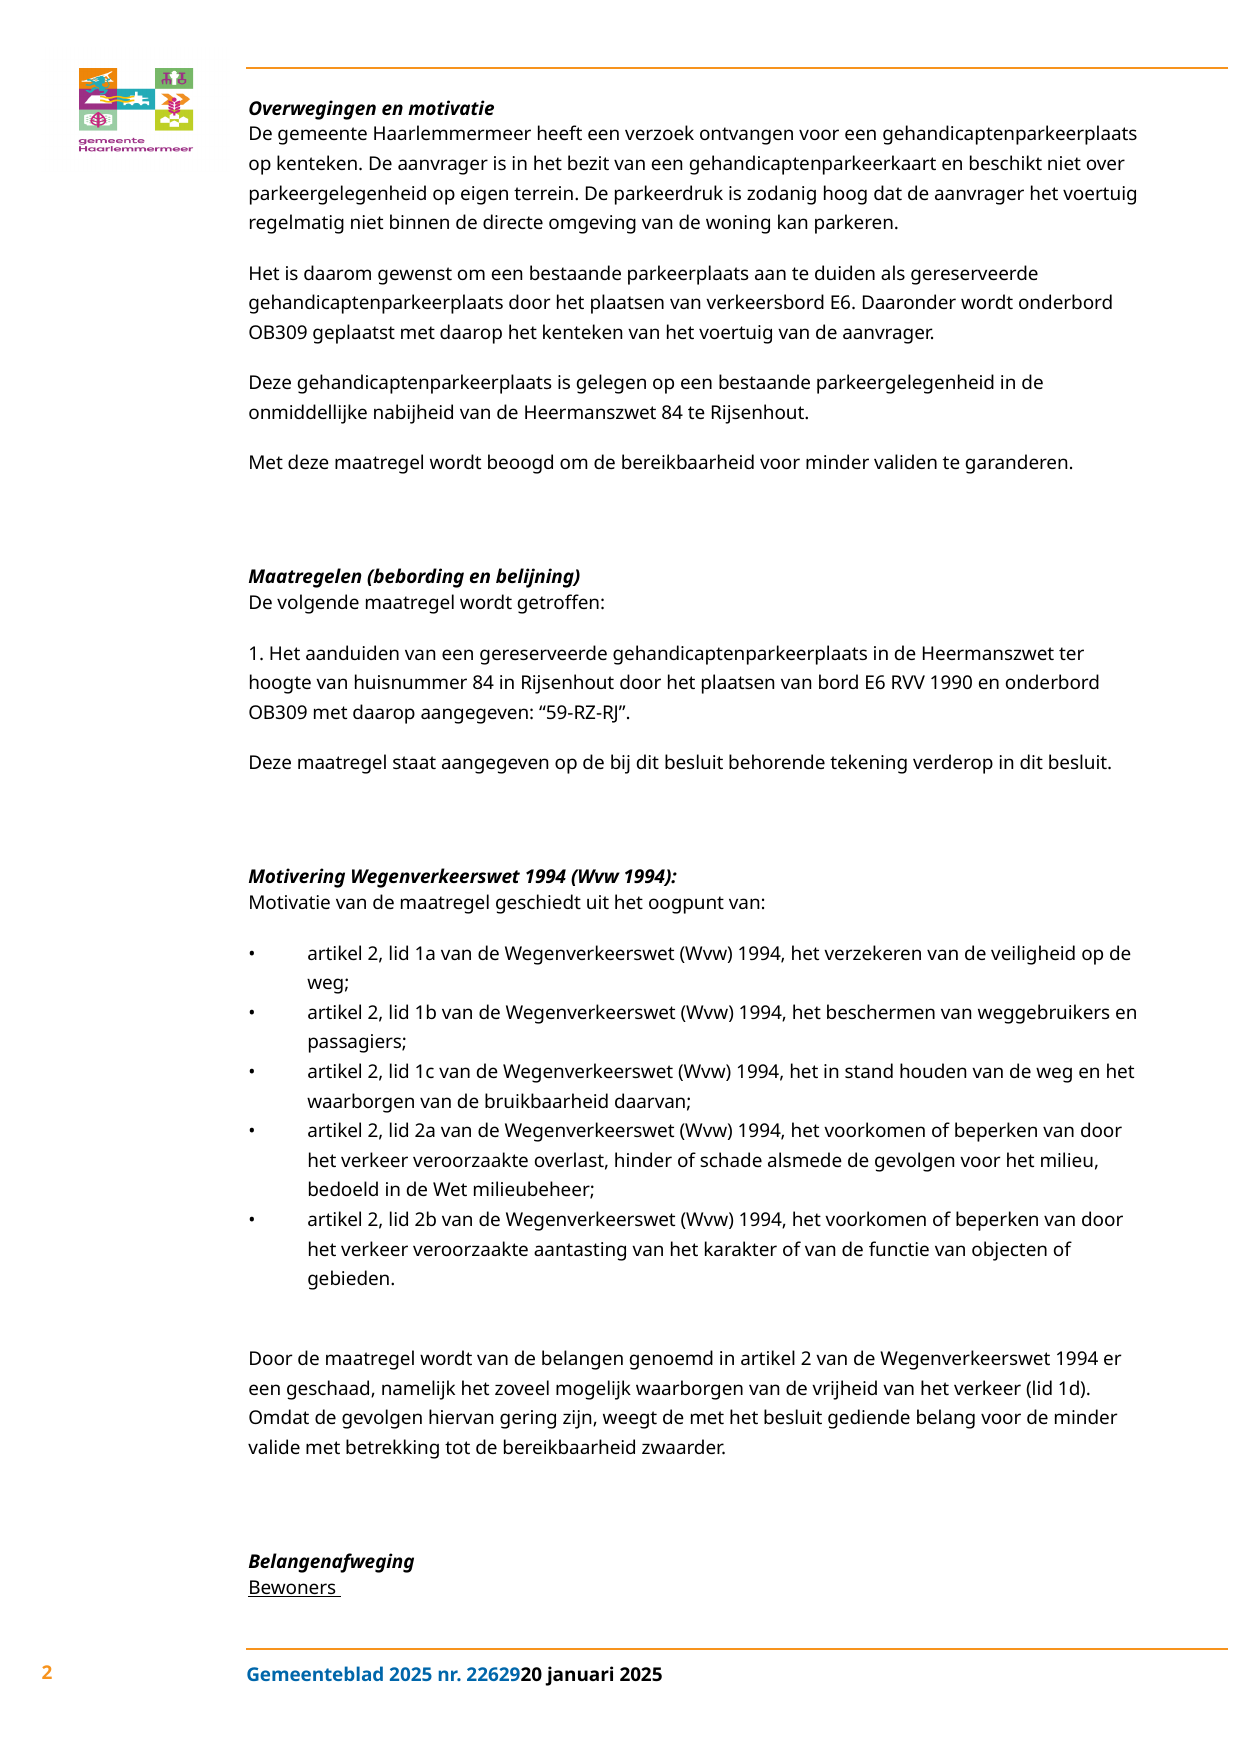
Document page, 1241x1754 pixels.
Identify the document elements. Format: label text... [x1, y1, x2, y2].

text Door de maatregel wordt van de belangen genoemd in artikel 2 van de Wegenverkeerswet 1994 er een geschaad, namelijk het zoveel mogelijk waarborgen van de vrijheid van het verkeer (lid 1d). Omdat de gevolgen hiervan gering zijn, weegt de met het besluit gediende belang voor de minder valide met betrekking tot de bereikbaarheid zwaarder. [248, 1345, 1152, 1460]
list artikel 2, lid 2a van de Wegenverkeerswet (Wvw) 1994, het voorkomen of beperken van door het verkeer veroorzaakte overlast, hinder of schade alsmede de gevolgen voor het milieu, bedoeld in de Wet milieubeheer; [248, 1117, 1152, 1202]
list artikel 2, lid 1c van de Wegenverkeerswet (Wvw) 1994, het in stand houden van de weg en het waarborgen van de bruikbaarheid daarvan; [248, 1058, 1152, 1113]
text Belangenafweging [248, 1548, 1152, 1574]
text Overwegingen en motivatie [248, 95, 1152, 121]
text Bewoners [248, 1574, 1152, 1600]
text De volgende maatregel wordt getroffen: [248, 589, 1152, 615]
text De gemeente Haarlemmermeer heeft een verzoek ontvangen voor een gehandicaptenparkeerplaats op kenteken. De aanvrager is in het bezit van een gehandicaptenparkeerkaart en beschikt niet over parkeergelegenheid op eigen terrein. De parkeerdruk is zodanig hoog dat de aanvrager het voertuig regelmatig niet binnen de directe omgeving van de woning kan parkeren. [248, 121, 1152, 235]
text Motivatie van de maatregel geschiedt uit het oogpunt van: [248, 889, 1152, 915]
text Deze maatregel staat aangegeven op de bij dit besluit behorende tekening verderop in dit besluit. [248, 749, 1152, 775]
text Motivering Wegenverkeerswet 1994 (Wvw 1994): [248, 864, 1152, 889]
picture [41, 47, 231, 172]
list artikel 2, lid 2b van de Wegenverkeerswet (Wvw) 1994, het voorkomen of beperken van door het verkeer veroorzaakte aantasting van het karakter of van de functie van objecten of gebieden. [248, 1206, 1152, 1291]
text Het is daarom gewenst om een bestaande parkeerplaats aan te duiden als gereserveerde gehandicaptenparkeerplaats door het plaatsen van verkeersbord E6. Daaronder wordt onderbord OB309 geplaatst met daarop het kenteken van het voertuig van de aanvrager. [248, 260, 1152, 344]
list artikel 2, lid 1b van de Wegenverkeerswet (Wvw) 1994, het beschermen van weggebruikers en passagiers; [248, 999, 1152, 1054]
text Met deze maatregel wordt beoogd om de bereikbaarheid voor minder validen te garanderen. [248, 449, 1152, 475]
text Maatregelen (bebording en belijning) [248, 564, 1152, 589]
text 1. Het aanduiden van een gereserveerde gehandicaptenparkeerplaats in de Heermanszwet ter hoogte van huisnummer 84 in Rijsenhout door het plaatsen van bord E6 RVV 1990 en onderbord OB309 met daarop aangegeven: “59-RZ-RJ”. [248, 640, 1152, 725]
text Deze gehandicaptenparkeerplaats is gelegen op een bestaande parkeergelegenheid in de onmiddellijke nabijheid van de Heermanszwet 84 te Rijsenhout. [248, 369, 1152, 424]
list artikel 2, lid 1a van de Wegenverkeerswet (Wvw) 1994, het verzekeren van de veiligheid op de weg; [248, 940, 1152, 995]
